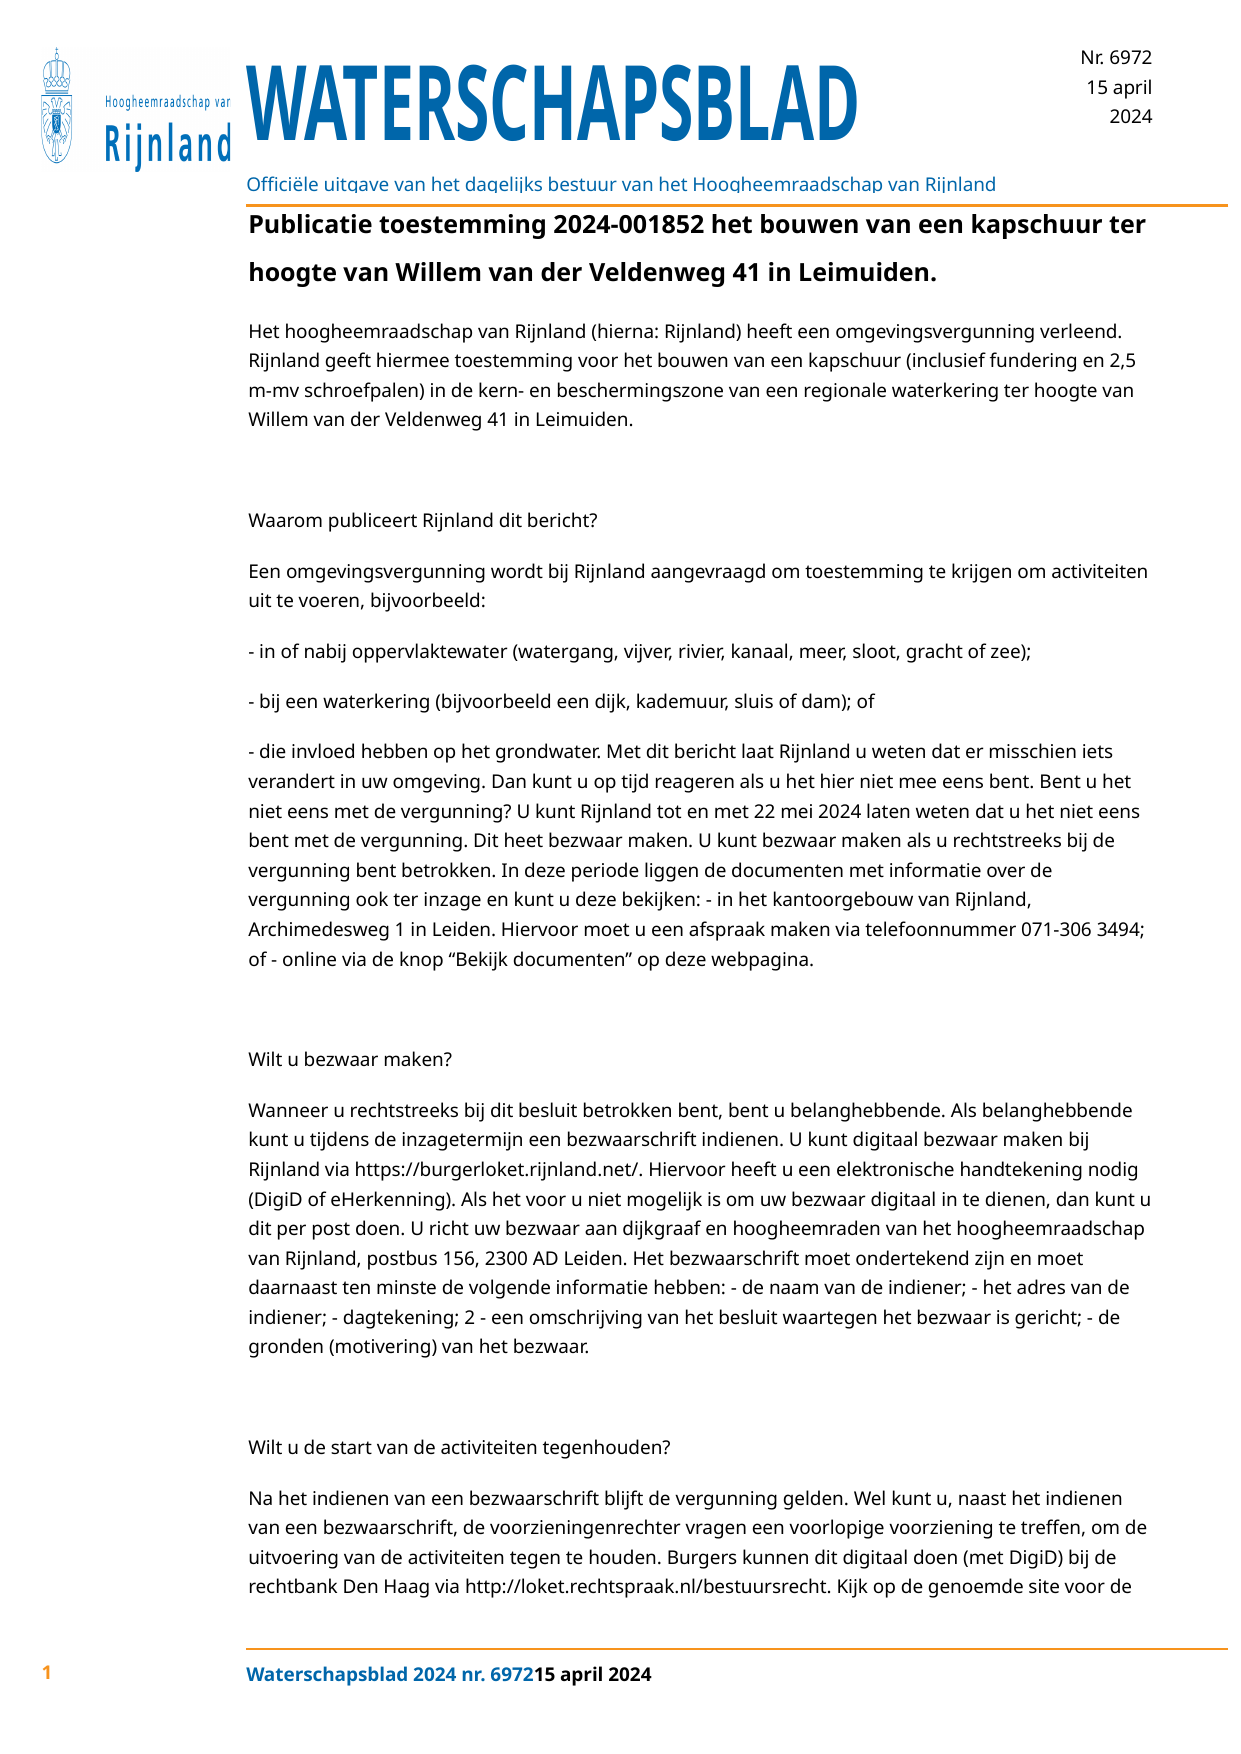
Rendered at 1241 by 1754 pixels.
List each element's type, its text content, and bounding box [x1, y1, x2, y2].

text Waarom publiceert Rijnland dit bericht? [248, 507, 1152, 533]
text Een omgevingsvergunning wordt bij Rijnland aangevraagd om toestemming te krijgen om activiteiten uit te voeren, bijvoorbeeld: [248, 558, 1152, 613]
text Wilt u de start van de activiteiten tegenhouden? [248, 1434, 1152, 1460]
text Na het indienen van een bezwaarschrift blijft de vergunning gelden. Wel kunt u, naast het indienen van een bezwaarschrift, de voorzieningenrechter vragen een voorlopige voorziening te treffen, om de uitvoering van de activiteiten tegen te houden. Burgers kunnen dit digitaal doen (met DigiD) bij de rechtbank Den Haag via http://loket.rechtspraak.nl/bestuursrecht. Kijk op de genoemde site voor de [248, 1485, 1152, 1599]
text - die invloed hebben op het grondwater. Met dit bericht laat Rijnland u weten dat er misschien iets verandert in uw omgeving. Dan kunt u op tijd reageren als u het hier niet mee eens bent. Bent u het niet eens met de vergunning? U kunt Rijnland tot en met 22 mei 2024 laten weten dat u het niet eens bent met de vergunning. Dit heet bezwaar maken. U kunt bezwaar maken als u rechtstreeks bij de vergunning bent betrokken. In deze periode liggen de documenten met informatie over de vergunning ook ter inzage en kunt u deze bekijken: - in het kantoorgebouw van Rijnland, Archimedesweg 1 in Leiden. Hiervoor moet u een afspraak maken via telefoonnummer 071-306 3494; of - online via de knop “Bekijk documenten” op deze webpagina. [248, 739, 1152, 972]
text Wanneer u rechtstreeks bij dit besluit betrokken bent, bent u belanghebbende. Als belanghebbende kunt u tijdens de inzagetermijn een bezwaarschrift indienen. U kunt digitaal bezwaar maken bij Rijnland via https://burgerloket.rijnland.net/. Hiervoor heeft u een elektronische handtekening nodig (DigiD of eHerkenning). Als het voor u niet mogelijk is om uw bezwaar digitaal in te dienen, dan kunt u dit per post doen. U richt uw bezwaar aan dijkgraaf en hoogheemraden van het hoogheemraadschap van Rijnland, postbus 156, 2300 AD Leiden. Het bezwaarschrift moet ondertekend zijn en moet daarnaast ten minste de volgende informatie hebben: - de naam van de indiener; - het adres van de indiener; - dagtekening; 2 - een omschrijving van het besluit waartegen het bezwaar is gericht; - de gronden (motivering) van het bezwaar. [248, 1097, 1152, 1359]
text Wilt u bezwaar maken? [248, 1047, 1152, 1072]
text Publicatie toestemming 2024-001852 het bouwen van een kapschuur ter hoogte van Willem van der Veldenweg 41 in Leimuiden. [248, 207, 1152, 288]
picture [41, 47, 231, 172]
text Het hoogheemraadschap van Rijnland (hierna: Rijnland) heeft een omgevingsvergunning verleend. Rijnland geeft hiermee toestemming voor het bouwen van een kapschuur (inclusief fundering en 2,5 m-mv schroefpalen) in de kern- en beschermingszone van een regionale waterkering ter hoogte van Willem van der Veldenweg 41 in Leimuiden. [248, 318, 1152, 432]
text - bij een waterkering (bijvoorbeeld een dijk, kademuur, sluis of dam); of [248, 688, 1152, 714]
text - in of nabij oppervlaktewater (watergang, vijver, rivier, kanaal, meer, sloot, gracht of zee); [248, 638, 1152, 664]
